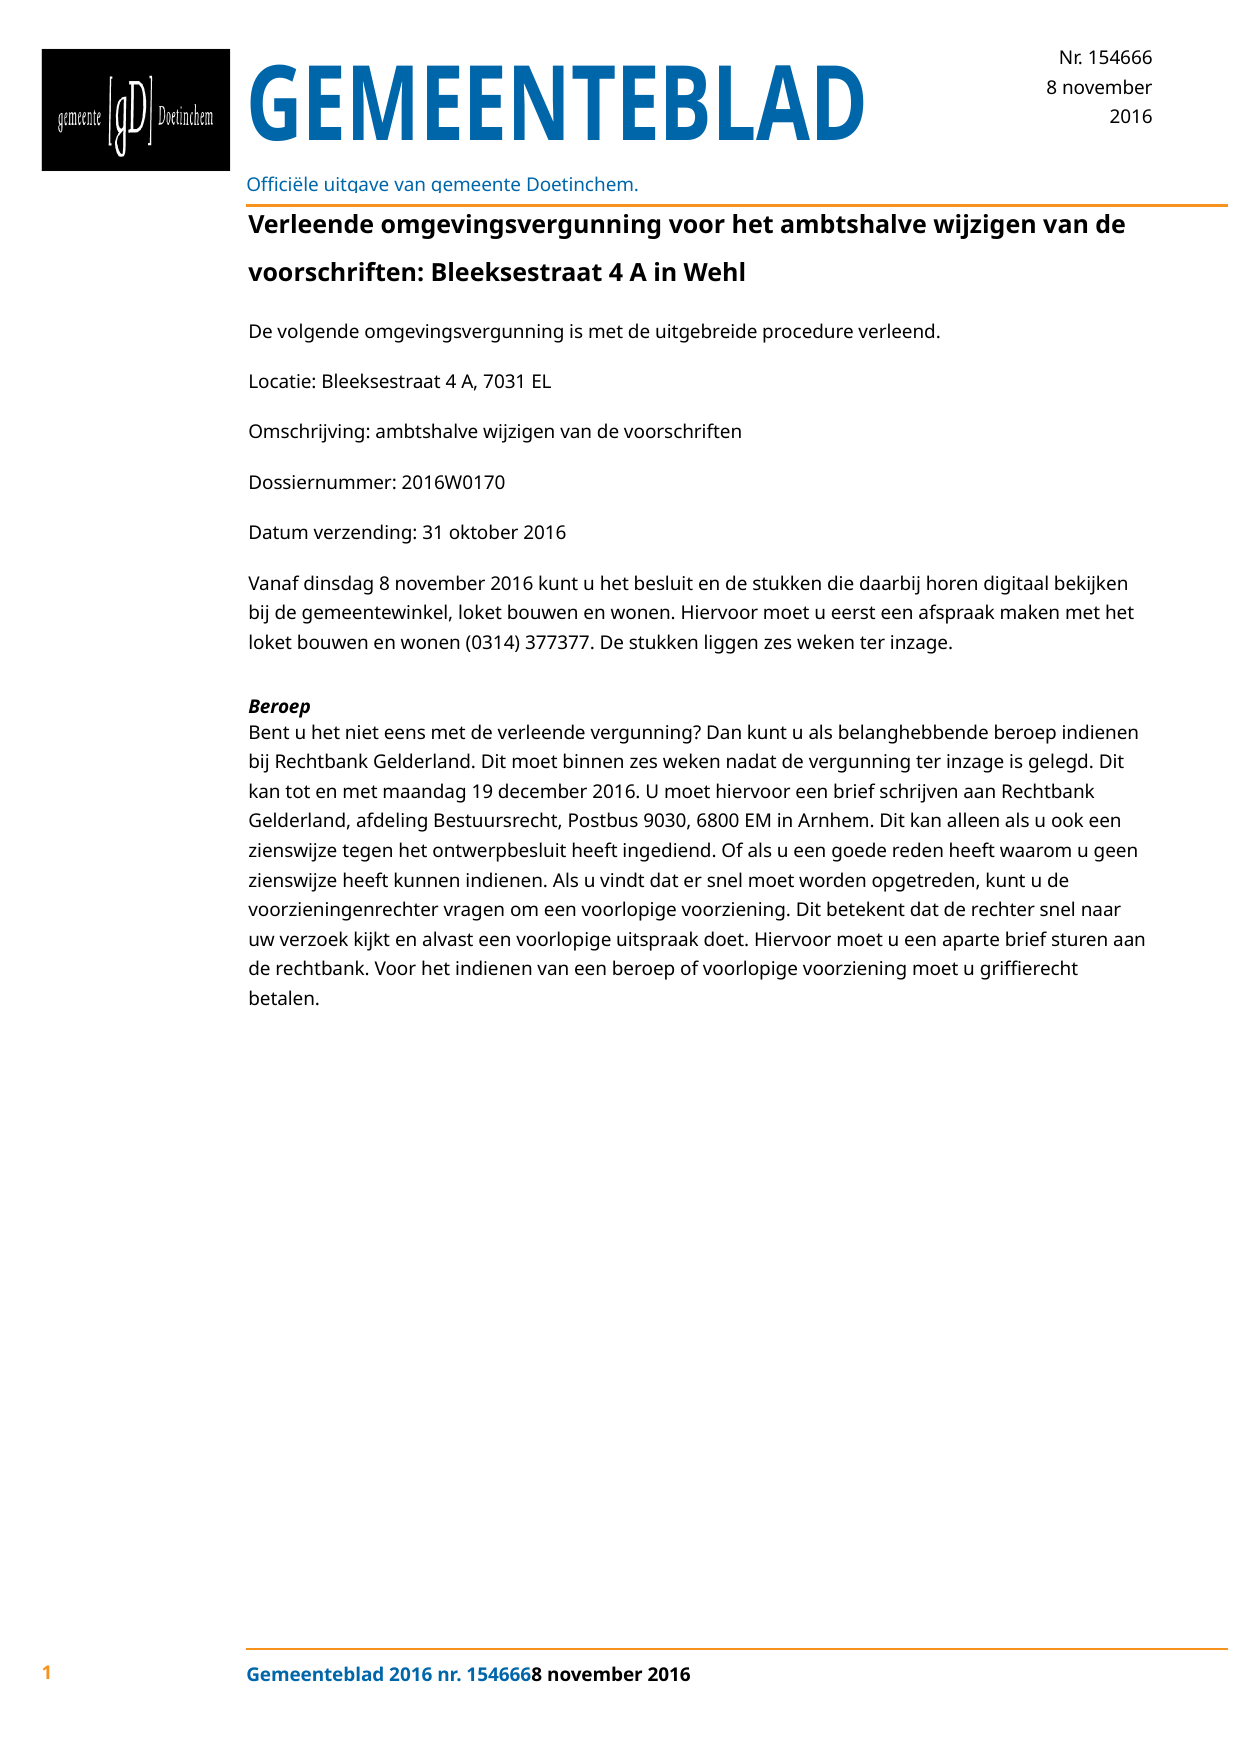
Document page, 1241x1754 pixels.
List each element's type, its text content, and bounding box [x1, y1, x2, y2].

text Vanaf dinsdag 8 november 2016 kunt u het besluit en de stukken die daarbij horen digitaal bekijken bij de gemeentewinkel, loket bouwen en wonen. Hiervoor moet u eerst een afspraak maken met het loket bouwen en wonen (0314) 377377. De stukken liggen zes weken ter inzage. [248, 570, 1152, 655]
text Locatie: Bleeksestraat 4 A, 7031 EL [248, 368, 1152, 394]
text Bent u het niet eens met de verleende vergunning? Dan kunt u als belanghebbende beroep indienen bij Rechtbank Gelderland. Dit moet binnen zes weken nadat de vergunning ter inzage is gelegd. Dit kan tot en met maandag 19 december 2016. U moet hiervoor een brief schrijven aan Rechtbank Gelderland, afdeling Bestuursrecht, Postbus 9030, 6800 EM in Arnhem. Dit kan alleen als u ook een zienswijze tegen het ontwerpbesluit heeft ingediend. Of als u een goede reden heeft waarom u geen zienswijze heeft kunnen indienen. Als u vindt dat er snel moet worden opgetreden, kunt u de voorzieningenrechter vragen om een voorlopige voorziening. Dit betekent dat de rechter snel naar uw verzoek kijkt en alvast een voorlopige uitspraak doet. Hiervoor moet u een aparte brief sturen aan de rechtbank. Voor het indienen van een beroep of voorlopige voorziening moet u griffierecht betalen. [248, 719, 1152, 1011]
text Verleende omgevingsvergunning voor het ambtshalve wijzigen van de voorschriften: Bleeksestraat 4 A in Wehl [248, 207, 1152, 288]
text Dossiernummer: 2016W0170 [248, 469, 1152, 495]
text De volgende omgevingsvergunning is met de uitgebreide procedure verleend. [248, 318, 1152, 344]
text Datum verzending: 31 oktober 2016 [248, 519, 1152, 545]
picture [41, 47, 231, 172]
text Beroep [248, 693, 1152, 719]
text Omschrijving: ambtshalve wijzigen van de voorschriften [248, 419, 1152, 444]
